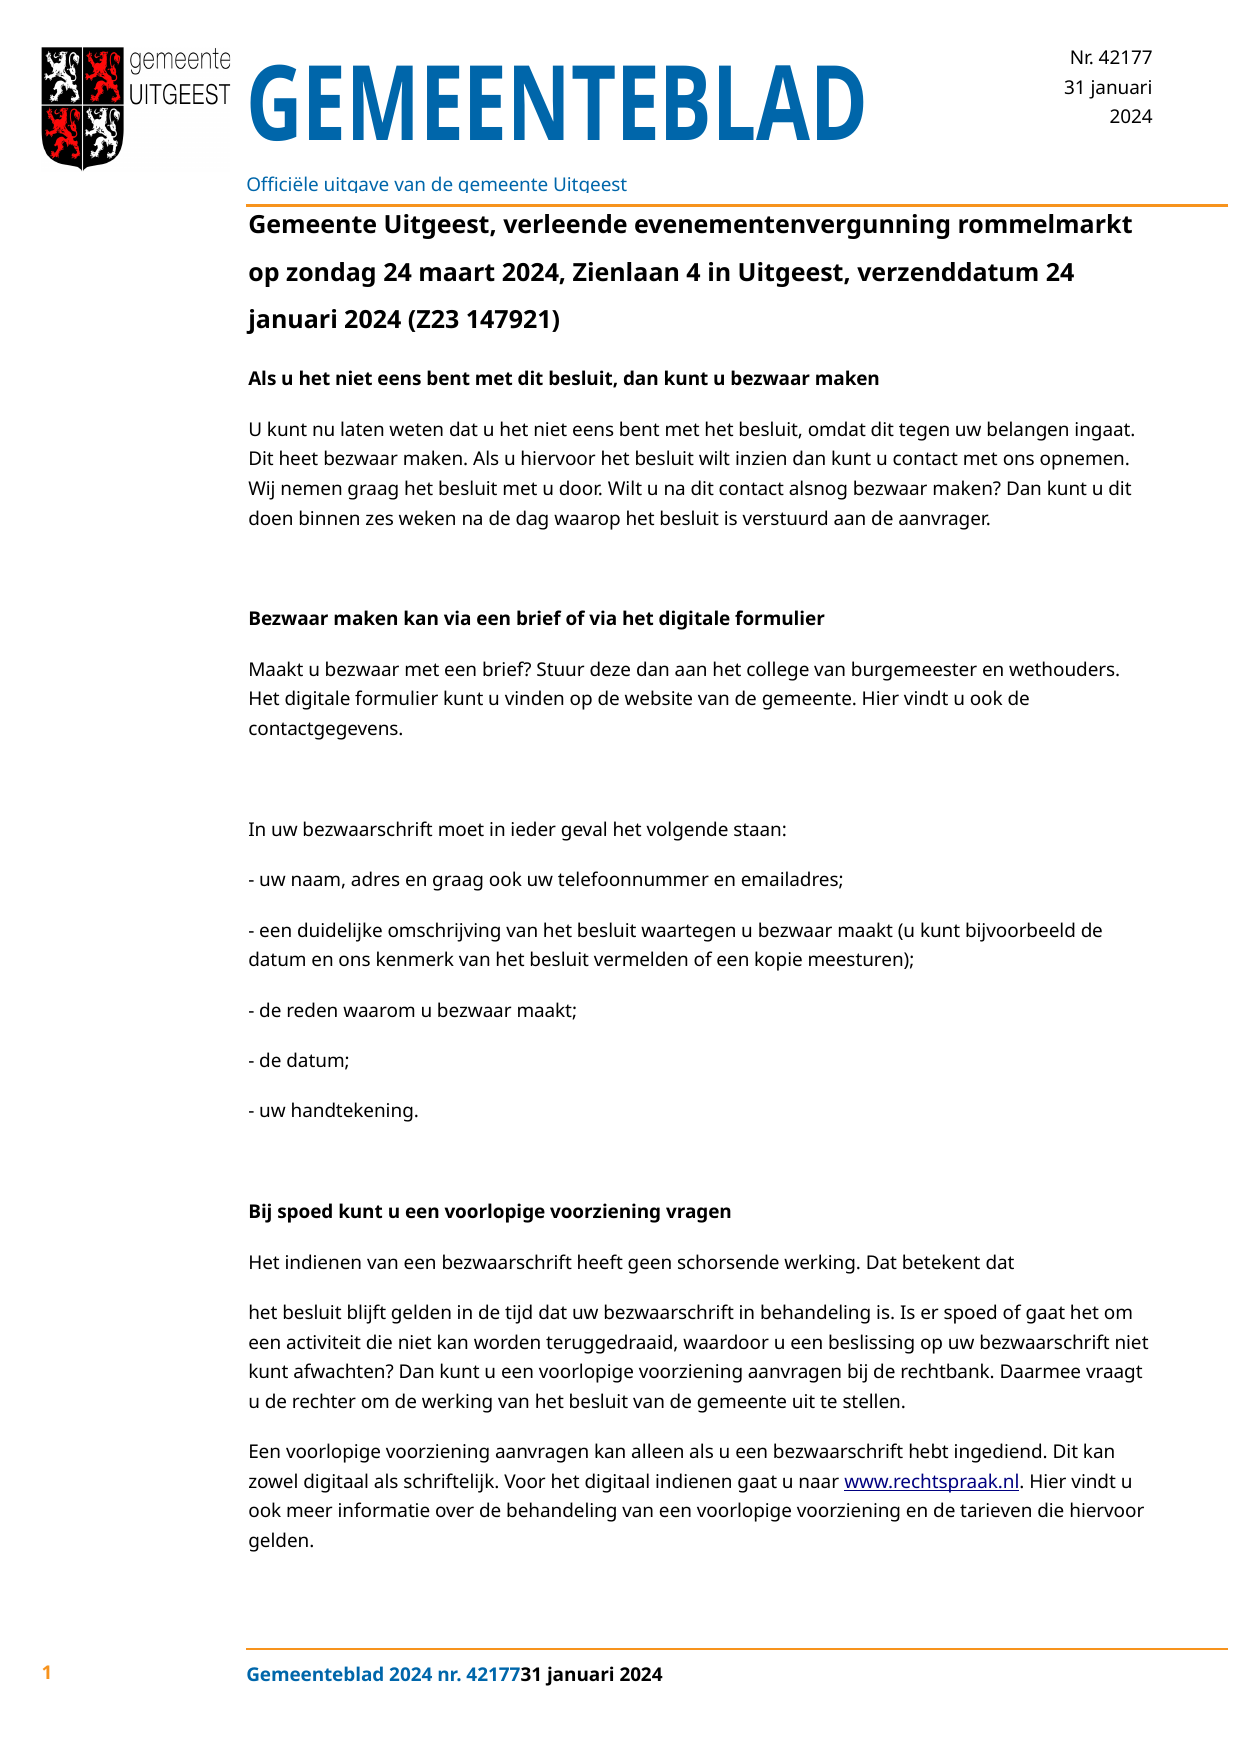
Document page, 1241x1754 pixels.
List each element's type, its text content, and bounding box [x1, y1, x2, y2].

text - een duidelijke omschrijving van het besluit waartegen u bezwaar maakt (u kunt bijvoorbeeld de datum en ons kenmerk van het besluit vermelden of een kopie meesturen); [248, 917, 1152, 972]
text - uw handtekening. [248, 1098, 1152, 1123]
text Het indienen van een bezwaarschrift heeft geen schorsende werking. Dat betekent dat [248, 1249, 1152, 1274]
text In uw bezwaarschrift moet in ieder geval het volgende staan: [248, 816, 1152, 842]
text U kunt nu laten weten dat u het niet eens bent met het besluit, omdat dit tegen uw belangen ingaat. Dit heet bezwaar maken. Als u hiervoor het besluit wilt inzien dan kunt u contact met ons opnemen. Wij nemen graag het besluit met u door. Wilt u na dit contact alsnog bezwaar maken? Dan kunt u dit doen binnen zes weken na de dag waarop het besluit is verstuurd aan de aanvrager. [248, 416, 1152, 530]
text Bezwaar maken kan via een brief of via het digitale formulier [248, 606, 1152, 631]
text - uw naam, adres en graag ook uw telefoonnummer en emailadres; [248, 866, 1152, 892]
text Bij spoed kunt u een voorlopige voorziening vragen [248, 1198, 1152, 1224]
picture [41, 47, 231, 172]
text Als u het niet eens bent met dit besluit, dan kunt u bezwaar maken [248, 366, 1152, 391]
text Een voorlopige voorziening aanvragen kan alleen als u een bezwaarschrift hebt ingediend. Dit kan zowel digitaal als schriftelijk. Voor het digitaal indienen gaat u naar www.rechtspraak.nl. Hier vindt u ook meer informatie over de behandeling van een voorlopige voorziening en de tarieven die hiervoor gelden. [248, 1438, 1152, 1553]
text - de reden waarom u bezwaar maakt; [248, 997, 1152, 1022]
text - de datum; [248, 1047, 1152, 1073]
text het besluit blijft gelden in de tijd dat uw bezwaarschrift in behandeling is. Is er spoed of gaat het om een activiteit die niet kan worden teruggedraaid, waardoor u een beslissing op uw bezwaarschrift niet kunt afwachten? Dan kunt u een voorlopige voorziening aanvragen bij de rechtbank. Daarmee vraagt u de rechter om de werking van het besluit van de gemeente uit te stellen. [248, 1299, 1152, 1414]
text Gemeente Uitgeest, verleende evenementenvergunning rommelmarkt op zondag 24 maart 2024, Zienlaan 4 in Uitgeest, verzenddatum 24 januari 2024 (Z23 147921) [248, 207, 1152, 336]
text Maakt u bezwaar met een brief? Stuur deze dan aan het college van burgemeester en wethouders. Het digitale formulier kunt u vinden op de website van de gemeente. Hier vindt u ook de contactgegevens. [248, 656, 1152, 741]
